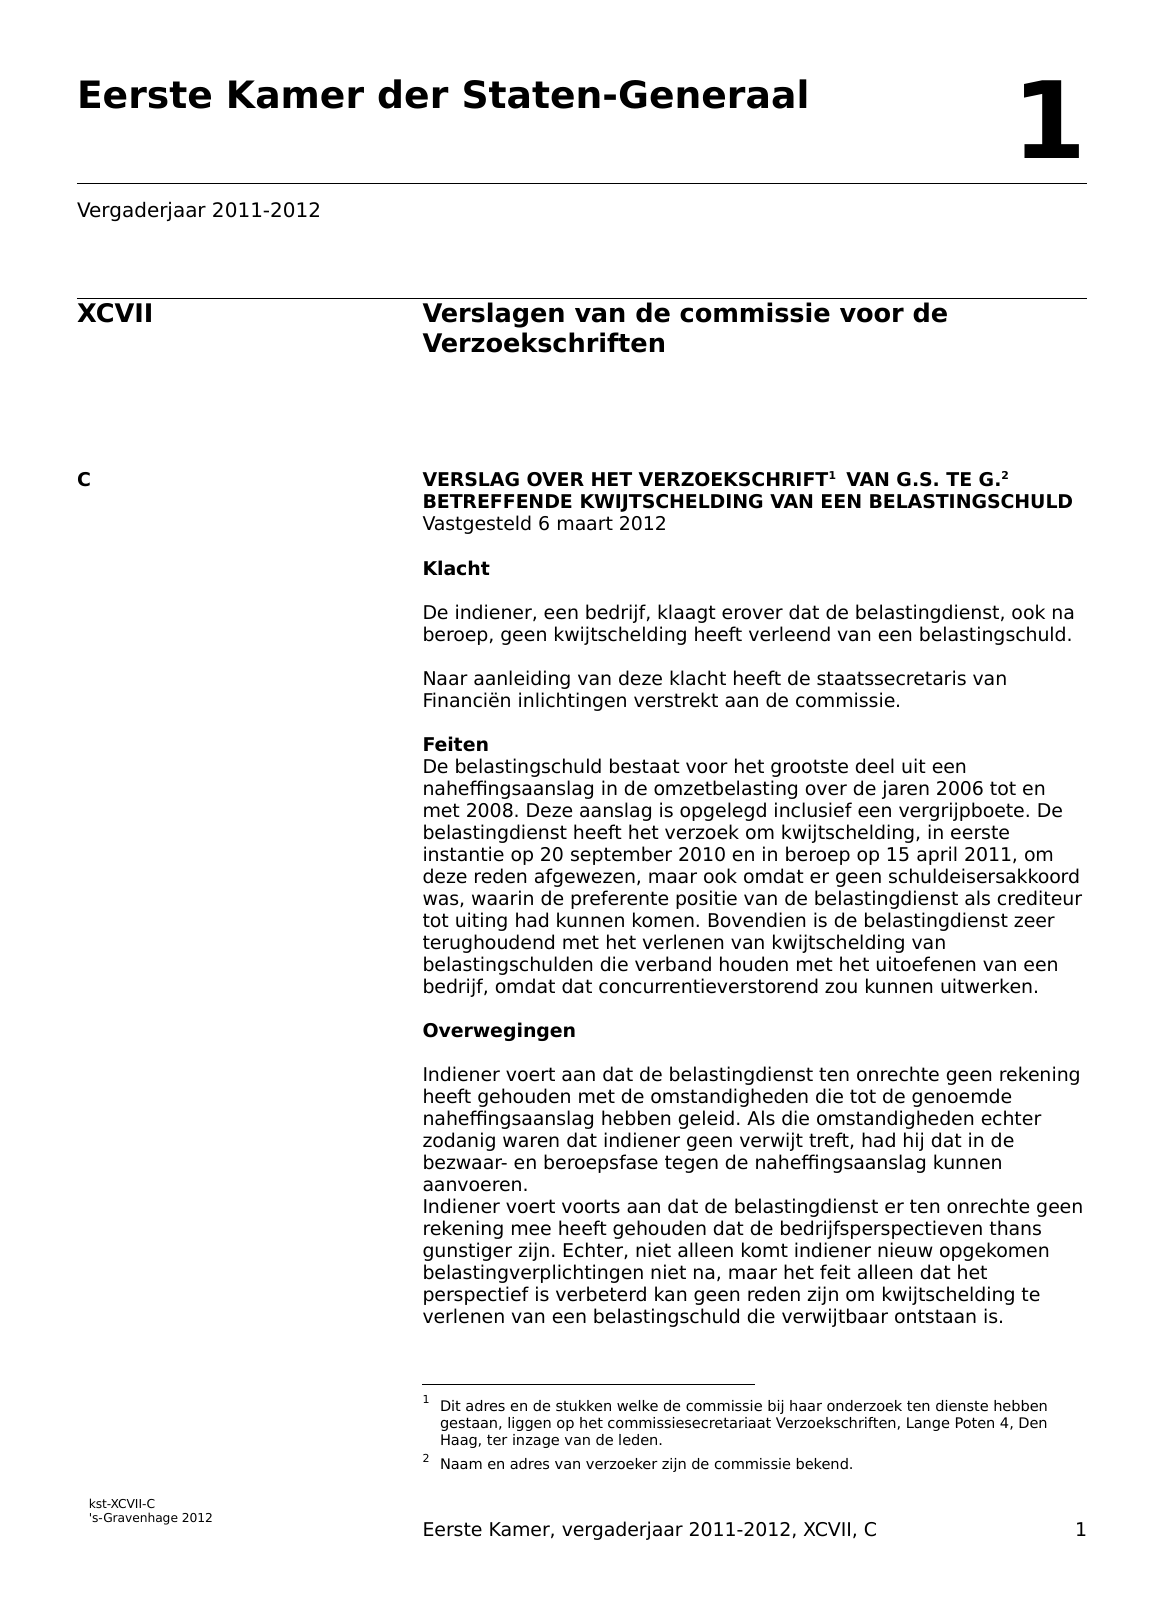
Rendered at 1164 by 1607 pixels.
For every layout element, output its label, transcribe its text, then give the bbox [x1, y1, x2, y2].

text Dit adres en de stukken welke de commissie bij haar onderzoek ten dienste hebben gestaan, liggen op het commissiesecretariaat Verzoekschriften, Lange Poten 4, Den Haag, ter inzage van de leden. [422, 1393, 1087, 1449]
text kst-XCVII-C [88, 1497, 323, 1511]
subtitle XCVII Verslagen van de commissie voor de Verzoekschriften [77, 299, 1087, 358]
text De indiener, een bedrijf, klaagt erover dat de belastingdienst, ook na beroep, geen kwijtschelding heeft verleend van een belastingschuld. [422, 602, 1087, 646]
table_header 1 [886, 59, 1087, 183]
text Indiener voert aan dat de belastingdienst ten onrechte geen rekening heeft gehouden met de omstandigheden die tot de genoemde naheffingsaanslag hebben geleid. Als die omstandigheden echter zodanig waren dat indiener geen verwijt treft, had hij dat in de bezwaar- en beroepsfase tegen de naheffingsaanslag kunnen aanvoeren. [422, 1064, 1087, 1196]
table_header Eerste Kamer der Staten-Generaal [77, 59, 886, 183]
text De belastingschuld bestaat voor het grootste deel uit een naheffingsaanslag in de omzetbelasting over de jaren 2006 tot en met 2008. Deze aanslag is opgelegd inclusief een vergrijpboete. De belastingdienst heeft het verzoek om kwijtschelding, in eerste instantie op 20 september 2010 en in beroep op 15 april 2011, om deze reden afgewezen, maar ook omdat er geen schuldeisersakkoord was, waarin de preferente positie van de belastingdienst als crediteur tot uiting had kunnen komen. Bovendien is de belastingdienst zeer terughoudend met het verlenen van kwijtschelding van belastingschulden die verband houden met het uitoefenen van een bedrijf, omdat dat concurrentieverstorend zou kunnen uitwerken. [422, 756, 1087, 998]
text Naar aanleiding van deze klacht heeft de staatssecretaris van Financiën inlichtingen verstrekt aan de commissie. [422, 668, 1087, 712]
text 's-Gravenhage 2012 [88, 1511, 323, 1525]
text Indiener voert voorts aan dat de belastingdienst er ten onrechte geen rekening mee heeft gehouden dat de bedrijfsperspectieven thans gunstiger zijn. Echter, niet alleen komt indiener nieuw opgekomen belastingverplichtingen niet na, maar het feit alleen dat het perspectief is verbeterd kan geen reden zijn om kwijtschelding te verlenen van een belastingschuld die verwijtbaar ontstaan is. [422, 1196, 1087, 1328]
table_cell Vergaderjaar 2011-2012 [77, 184, 1087, 298]
text Naam en adres van verzoeker zijn de commissie bekend. [422, 1452, 1087, 1474]
subtitle Feiten [422, 734, 1087, 756]
text Vastgesteld 6 maart 2012 [422, 513, 1087, 535]
subtitle C VERSLAG OVER HET VERZOEKSCHRIFT VAN G.S. TE G. BETREFFENDE KWIJTSCHELDING VAN EEN BELASTINGSCHULD [77, 469, 1087, 513]
subtitle Overwegingen [422, 1020, 1087, 1042]
subtitle Klacht [422, 557, 1087, 579]
